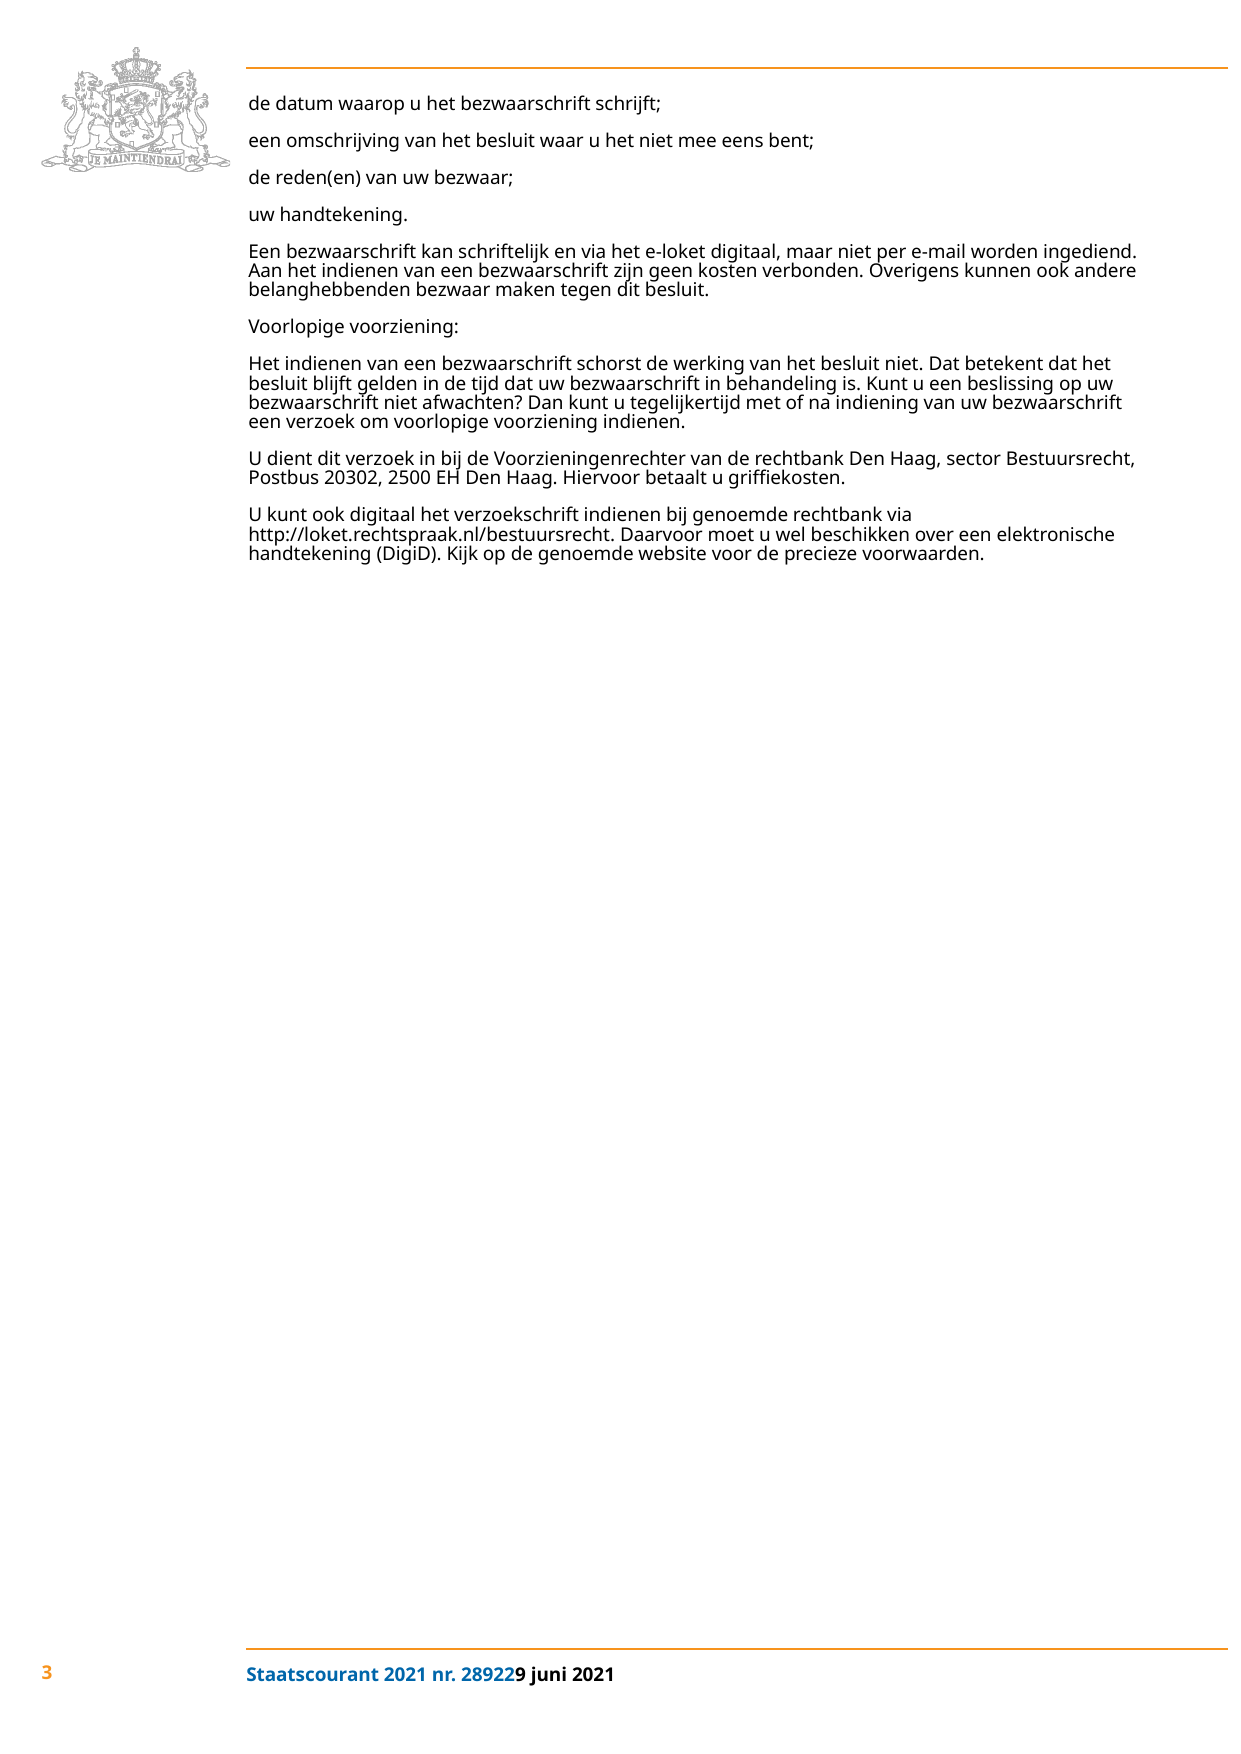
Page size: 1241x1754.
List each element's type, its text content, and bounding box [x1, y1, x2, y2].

text de datum waarop u het bezwaarschrift schrijft; [248, 95, 1152, 114]
text Voorlopige voorziening: [248, 318, 1152, 337]
picture [41, 47, 231, 172]
text de reden(en) van uw bezwaar; [248, 169, 1152, 188]
text uw handtekening. [248, 206, 1152, 225]
text een omschrijving van het besluit waar u het niet mee eens bent; [248, 132, 1152, 151]
text U dient dit verzoek in bij de Voorzieningenrechter van de rechtbank Den Haag, sector Bestuursrecht, Postbus 20302, 2500 EH Den Haag. Hiervoor betaalt u griffiekosten. [248, 450, 1152, 488]
text Het indienen van een bezwaarschrift schorst de werking van het besluit niet. Dat betekent dat het besluit blijft gelden in de tijd dat uw bezwaarschrift in behandeling is. Kunt u een beslissing op uw bezwaarschrift niet afwachten? Dan kunt u tegelijkertijd met of na indiening van uw bezwaarschrift een verzoek om voorlopige voorziening indienen. [248, 355, 1152, 432]
text U kunt ook digitaal het verzoekschrift indienen bij genoemde rechtbank via http://loket.rechtspraak.nl/bestuursrecht. Daarvoor moet u wel beschikken over een elektronische handtekening (DigiD). Kijk op de genoemde website voor de precieze voorwaarden. [248, 506, 1152, 564]
text Een bezwaarschrift kan schriftelijk en via het e-loket digitaal, maar niet per e-mail worden ingediend. Aan het indienen van een bezwaarschrift zijn geen kosten verbonden. Overigens kunnen ook andere belanghebbenden bezwaar maken tegen dit besluit. [248, 243, 1152, 301]
